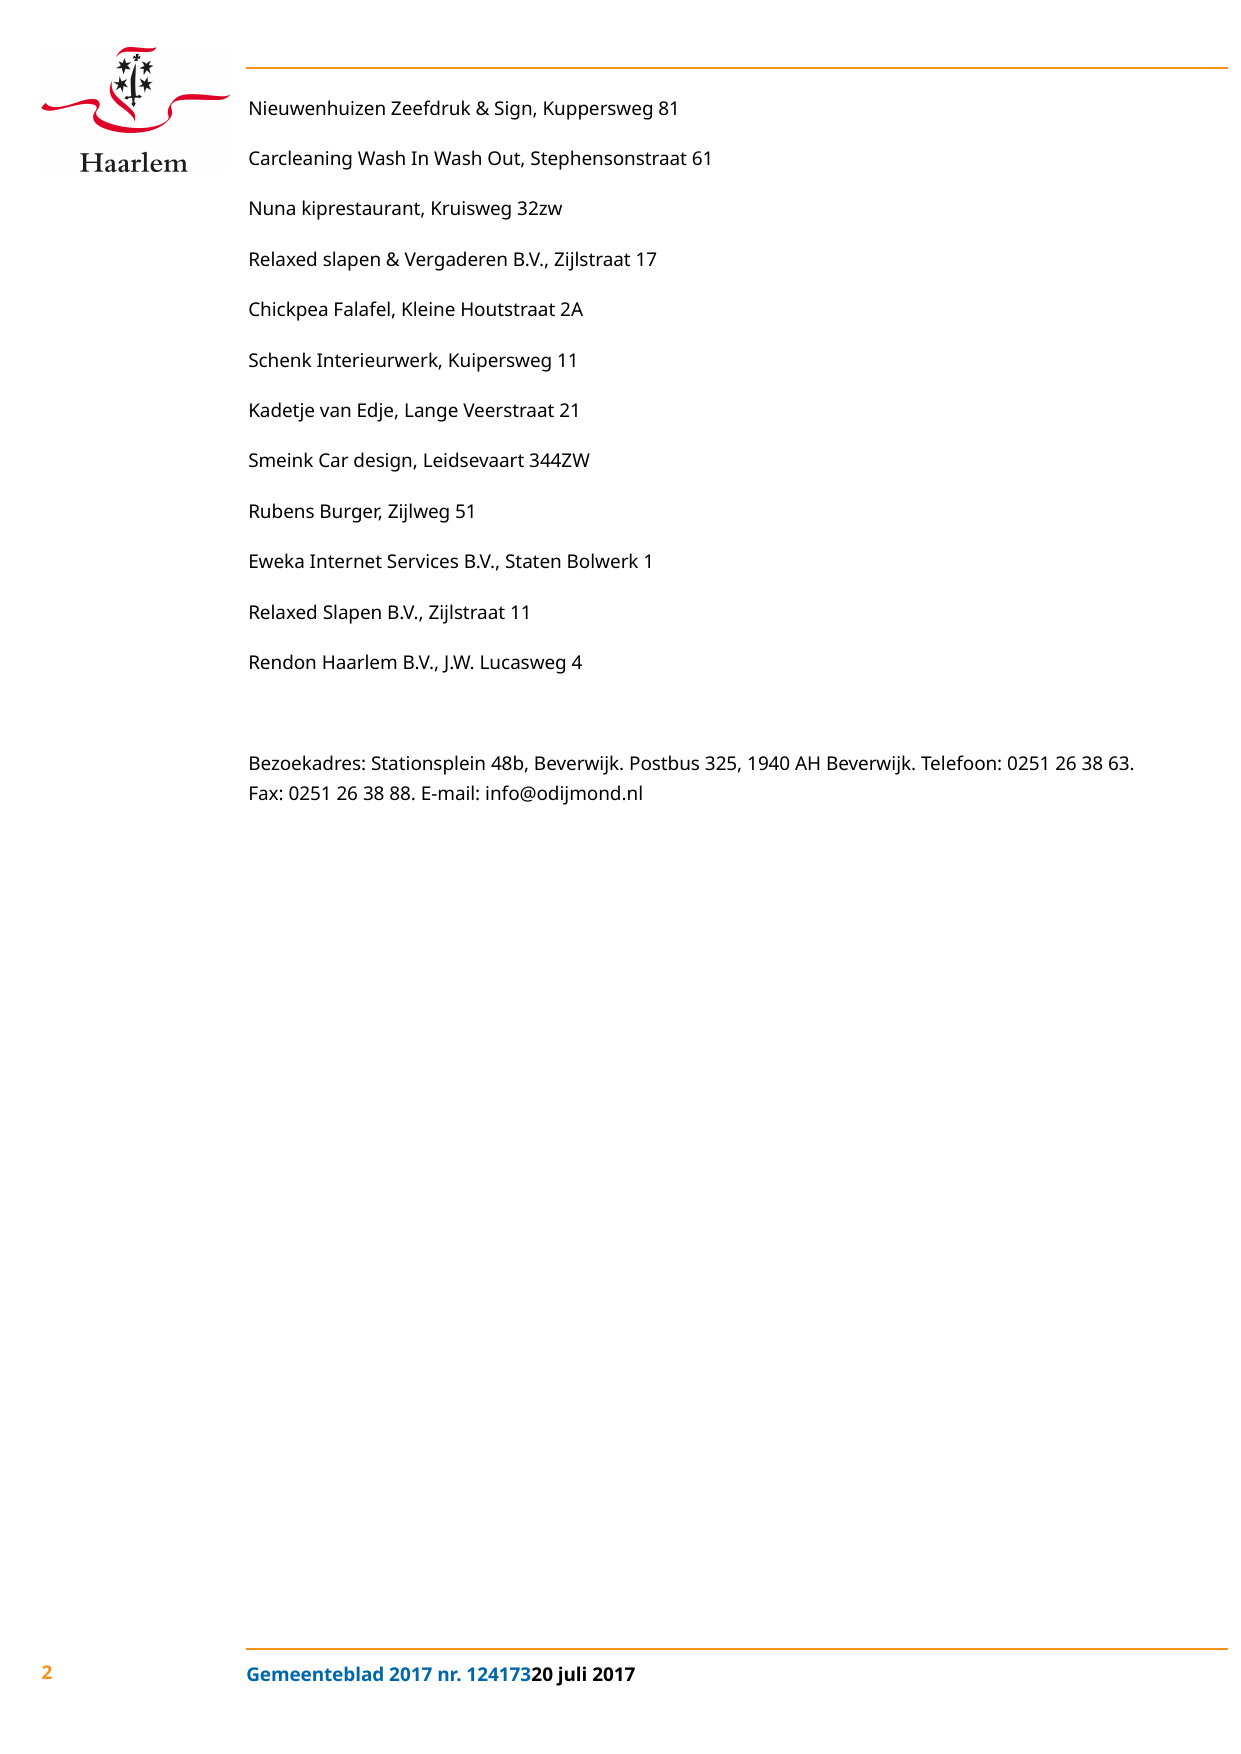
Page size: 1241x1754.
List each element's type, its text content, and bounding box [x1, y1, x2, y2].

text Nieuwenhuizen Zeefdruk & Sign, Kuppersweg 81 [248, 95, 1152, 121]
text Bezoekadres: Stationsplein 48b, Beverwijk. Postbus 325, 1940 AH Beverwijk. Telefoon: 0251 26 38 63. Fax: 0251 26 38 88. E-mail: info@odijmond.nl [248, 750, 1152, 806]
text Rubens Burger, Zijlweg 51 [248, 498, 1152, 524]
text Relaxed slapen & Vergaderen B.V., Zijlstraat 17 [248, 246, 1152, 272]
picture [41, 47, 231, 172]
text Kadetje van Edje, Lange Veerstraat 21 [248, 397, 1152, 423]
text Chickpea Falafel, Kleine Houtstraat 2A [248, 296, 1152, 322]
text Schenk Interieurwerk, Kuipersweg 11 [248, 347, 1152, 373]
text Rendon Haarlem B.V., J.W. Lucasweg 4 [248, 649, 1152, 675]
text Relaxed Slapen B.V., Zijlstraat 11 [248, 599, 1152, 625]
text Carcleaning Wash In Wash Out, Stephensonstraat 61 [248, 145, 1152, 171]
text Eweka Internet Services B.V., Staten Bolwerk 1 [248, 548, 1152, 574]
text Nuna kiprestaurant, Kruisweg 32zw [248, 196, 1152, 221]
text Smeink Car design, Leidsevaart 344ZW [248, 448, 1152, 473]
